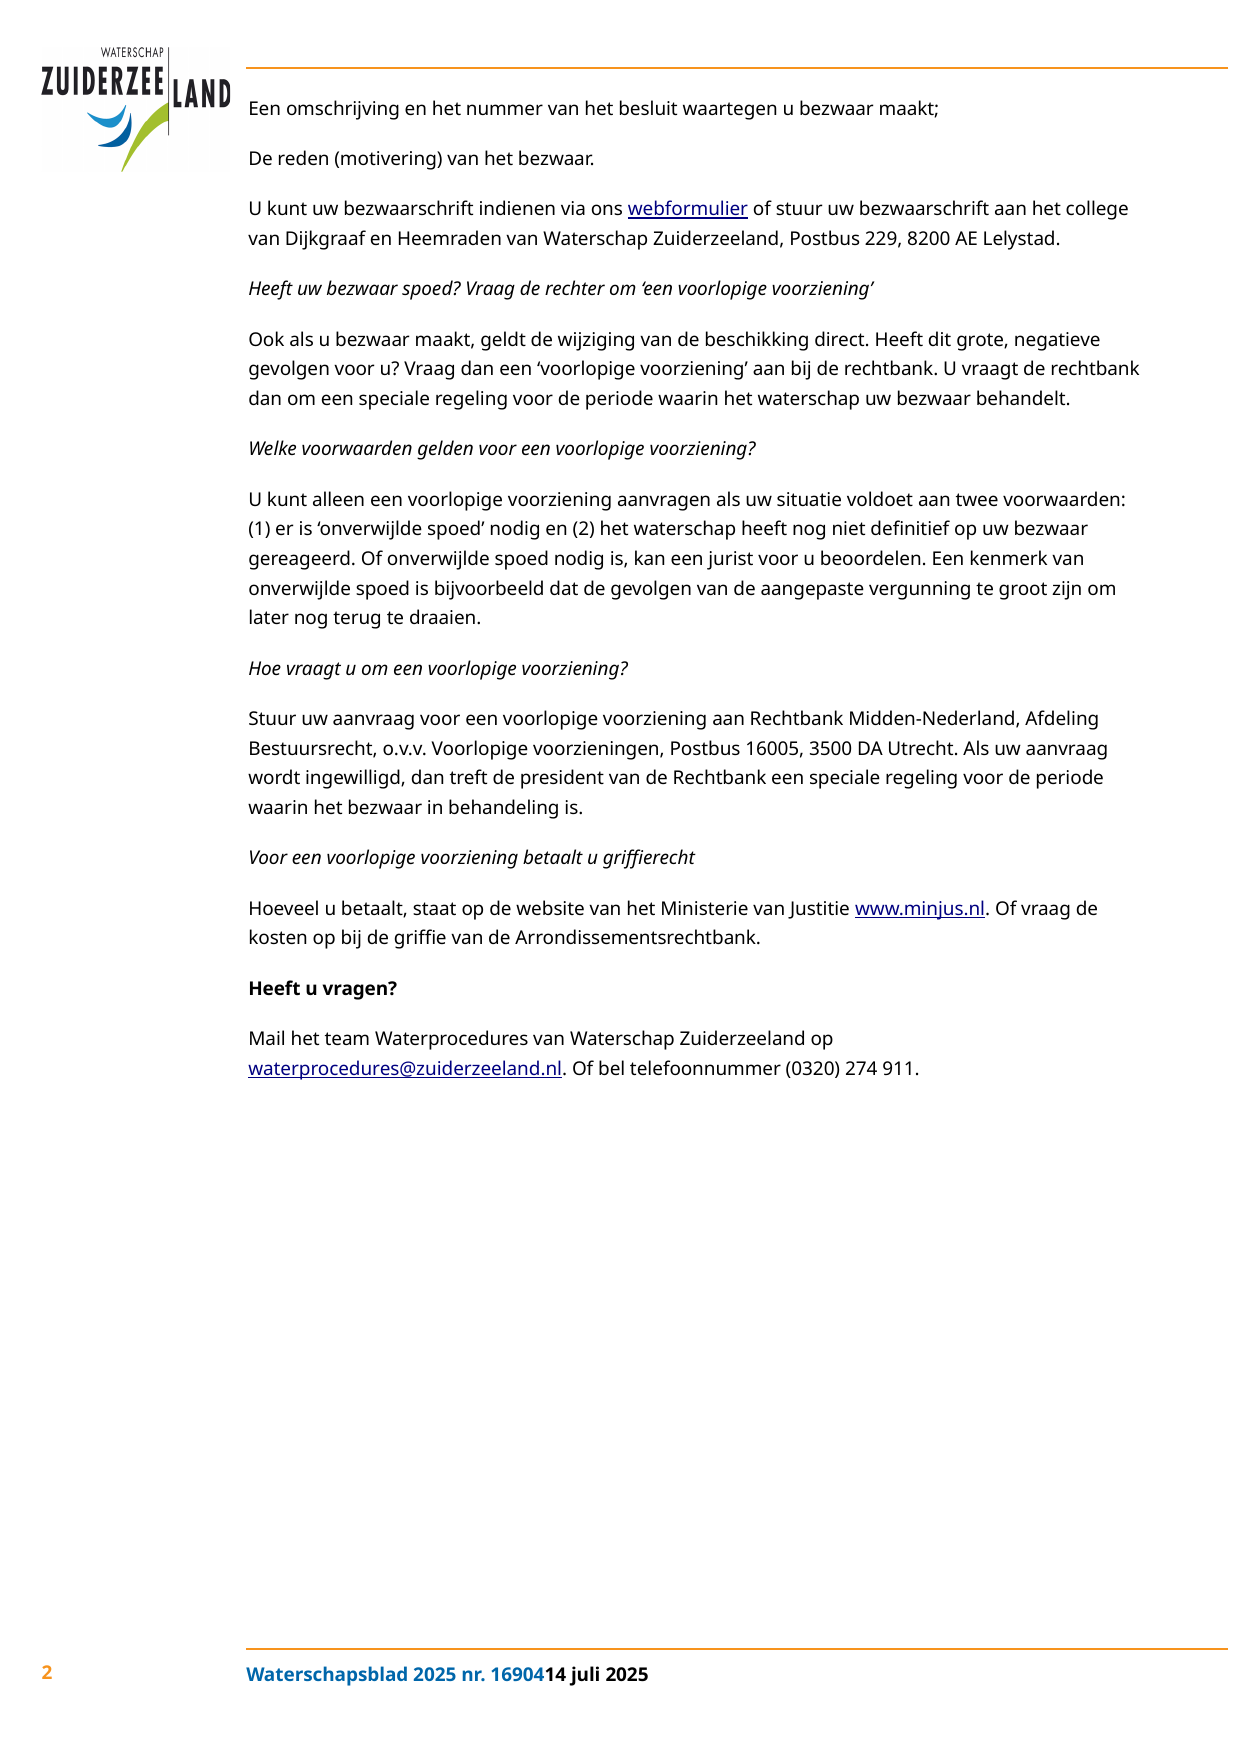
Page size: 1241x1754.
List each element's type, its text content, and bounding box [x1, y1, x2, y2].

text Ook als u bezwaar maakt, geldt de wijziging van de beschikking direct. Heeft dit grote, negatieve gevolgen voor u? Vraag dan een ‘voorlopige voorziening’ aan bij de rechtbank. U vraagt de rechtbank dan om een speciale regeling voor de periode waarin het waterschap uw bezwaar behandelt. [248, 326, 1152, 411]
text Hoeveel u betaalt, staat op de website van het Ministerie van Justitie www.minjus.nl. Of vraag de kosten op bij de griffie van de Arrondissementsrechtbank. [248, 895, 1152, 950]
text Voor een voorlopige voorziening betaalt u griffierecht [248, 844, 1152, 870]
text Stuur uw aanvraag voor een voorlopige voorziening aan Rechtbank Midden-Nederland, Afdeling Bestuursrecht, o.v.v. Voorlopige voorzieningen, Postbus 16005, 3500 DA Utrecht. Als uw aanvraag wordt ingewilligd, dan treft de president van de Rechtbank een speciale regeling voor de periode waarin het bezwaar in behandeling is. [248, 705, 1152, 820]
text Een omschrijving en het nummer van het besluit waartegen u bezwaar maakt; [248, 95, 1152, 121]
text Welke voorwaarden gelden voor een voorlopige voorziening? [248, 436, 1152, 461]
text Heeft uw bezwaar spoed? Vraag de rechter om ‘een voorlopige voorziening’ [248, 276, 1152, 301]
text Hoe vraagt u om een voorlopige voorziening? [248, 655, 1152, 681]
text U kunt alleen een voorlopige voorziening aanvragen als uw situatie voldoet aan twee voorwaarden: (1) er is ‘onverwijlde spoed’ nodig en (2) het waterschap heeft nog niet definitief op uw bezwaar gereageerd. Of onverwijlde spoed nodig is, kan een jurist voor u beoordelen. Een kenmerk van onverwijlde spoed is bijvoorbeeld dat de gevolgen van de aangepaste vergunning te groot zijn om later nog terug te draaien. [248, 486, 1152, 630]
text U kunt uw bezwaarschrift indienen via ons webformulier of stuur uw bezwaarschrift aan het college van Dijkgraaf en Heemraden van Waterschap Zuiderzeeland, Postbus 229, 8200 AE Lelystad. [248, 196, 1152, 251]
text De reden (motivering) van het bezwaar. [248, 145, 1152, 171]
text Heeft u vragen? [248, 975, 1152, 1001]
picture [41, 47, 231, 172]
text Mail het team Waterprocedures van Waterschap Zuiderzeeland op waterprocedures@zuiderzeeland.nl. Of bel telefoonnummer (0320) 274 911. [248, 1025, 1152, 1081]
